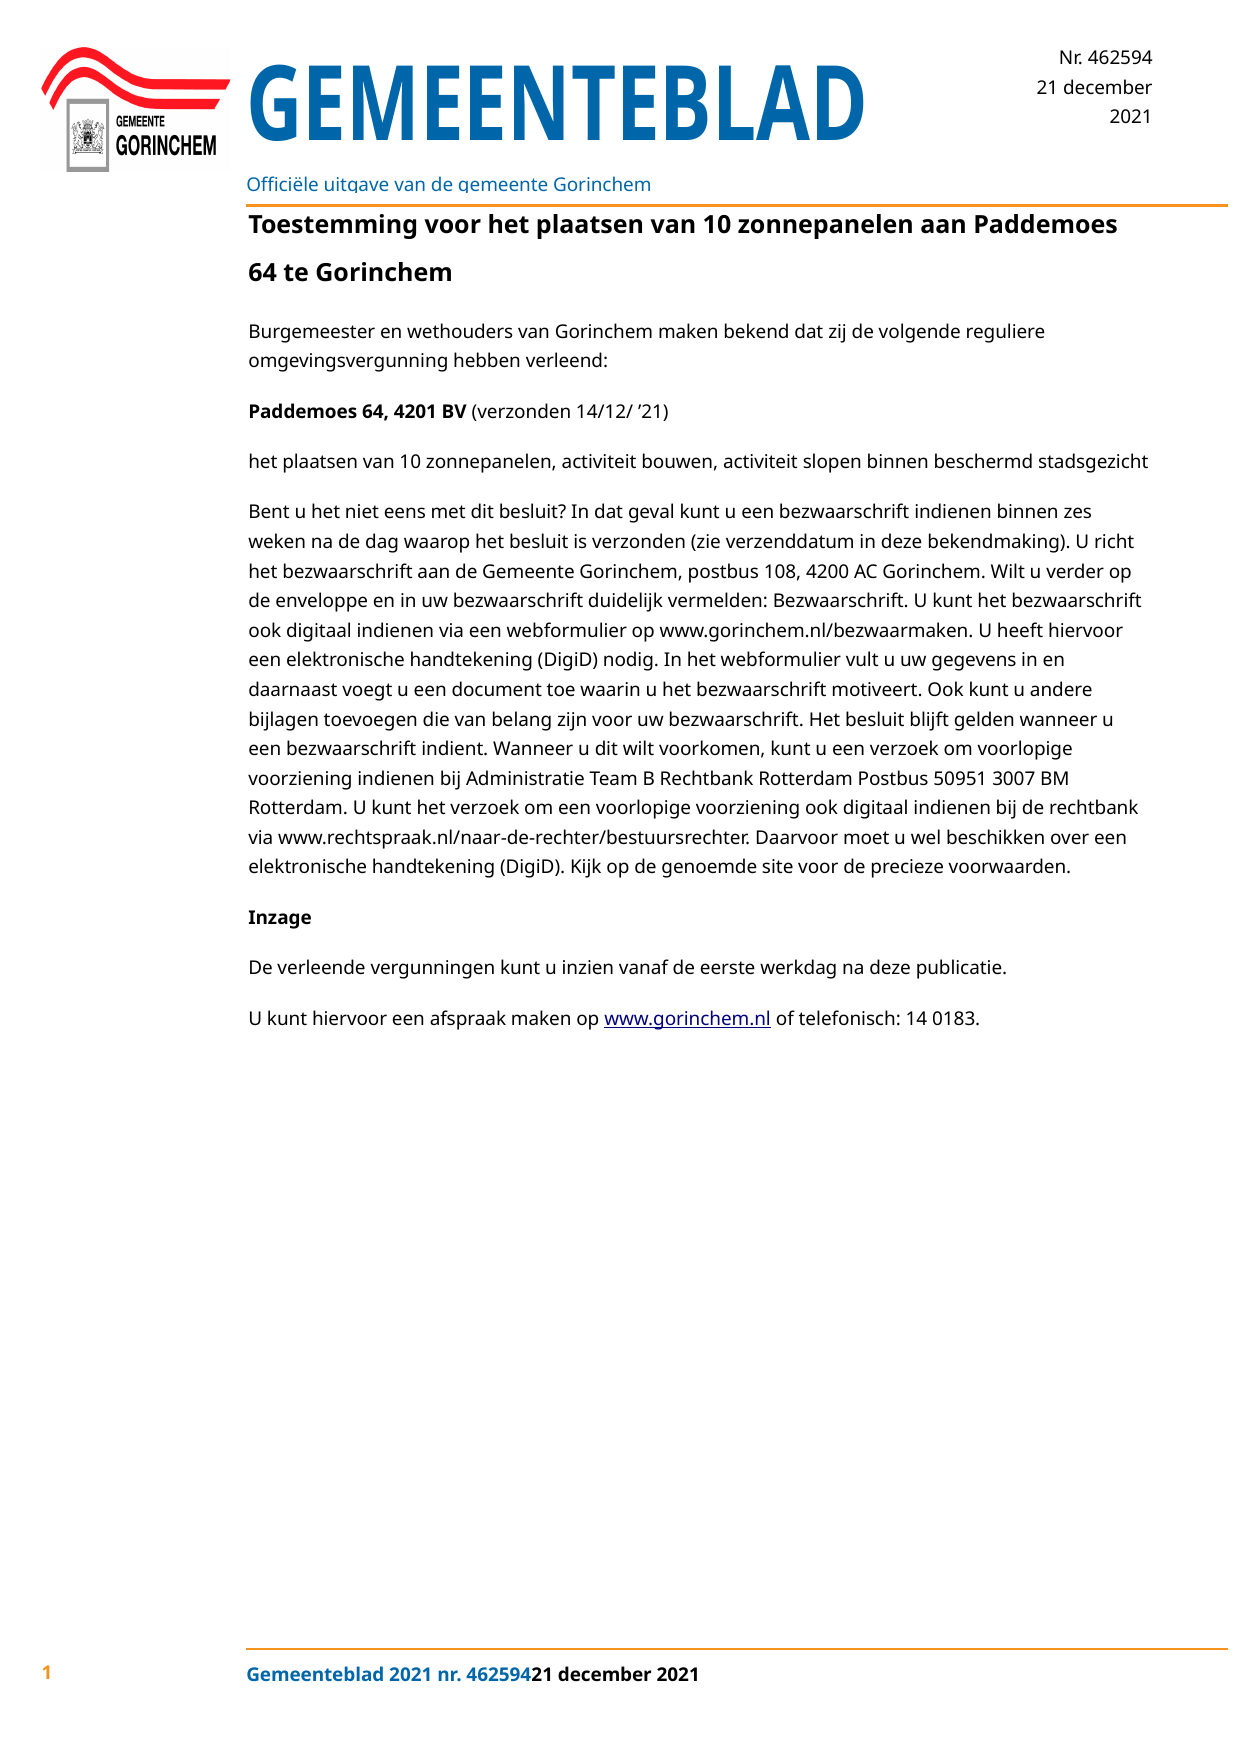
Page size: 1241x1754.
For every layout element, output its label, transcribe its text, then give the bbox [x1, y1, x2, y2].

text De verleende vergunningen kunt u inzien vanaf de eerste werkdag na deze publicatie. [248, 954, 1152, 980]
text Toestemming voor het plaatsen van 10 zonnepanelen aan Paddemoes 64 te Gorinchem [248, 207, 1152, 288]
picture [41, 47, 231, 172]
text Burgemeester en wethouders van Gorinchem maken bekend dat zij de volgende reguliere omgevingsvergunning hebben verleend: [248, 318, 1152, 373]
text Paddemoes 64, 4201 BV (verzonden 14/12/ ’21) [248, 398, 1152, 424]
text U kunt hiervoor een afspraak maken op www.gorinchem.nl of telefonisch: 14 0183. [248, 1005, 1152, 1031]
text het plaatsen van 10 zonnepanelen, activiteit bouwen, activiteit slopen binnen beschermd stadsgezicht [248, 448, 1152, 474]
text Bent u het niet eens met dit besluit? In dat geval kunt u een bezwaarschrift indienen binnen zes weken na de dag waarop het besluit is verzonden (zie verzenddatum in deze bekendmaking). U richt het bezwaarschrift aan de Gemeente Gorinchem, postbus 108, 4200 AC Gorinchem. Wilt u verder op de enveloppe en in uw bezwaarschrift duidelijk vermelden: Bezwaarschrift. U kunt het bezwaarschrift ook digitaal indienen via een webformulier op www.gorinchem.nl/bezwaarmaken. U heeft hiervoor een elektronische handtekening (DigiD) nodig. In het webformulier vult u uw gegevens in en daarnaast voegt u een document toe waarin u het bezwaarschrift motiveert. Ook kunt u andere bijlagen toevoegen die van belang zijn voor uw bezwaarschrift. Het besluit blijft gelden wanneer u een bezwaarschrift indient. Wanneer u dit wilt voorkomen, kunt u een verzoek om voorlopige voorziening indienen bij Administratie Team B Rechtbank Rotterdam Postbus 50951 3007 BM Rotterdam. U kunt het verzoek om een voorlopige voorziening ook digitaal indienen bij de rechtbank via www.rechtspraak.nl/naar-de-rechter/bestuursrechter. Daarvoor moet u wel beschikken over een elektronische handtekening (DigiD). Kijk op de genoemde site voor de precieze voorwaarden. [248, 499, 1152, 879]
text Inzage [248, 904, 1152, 930]
